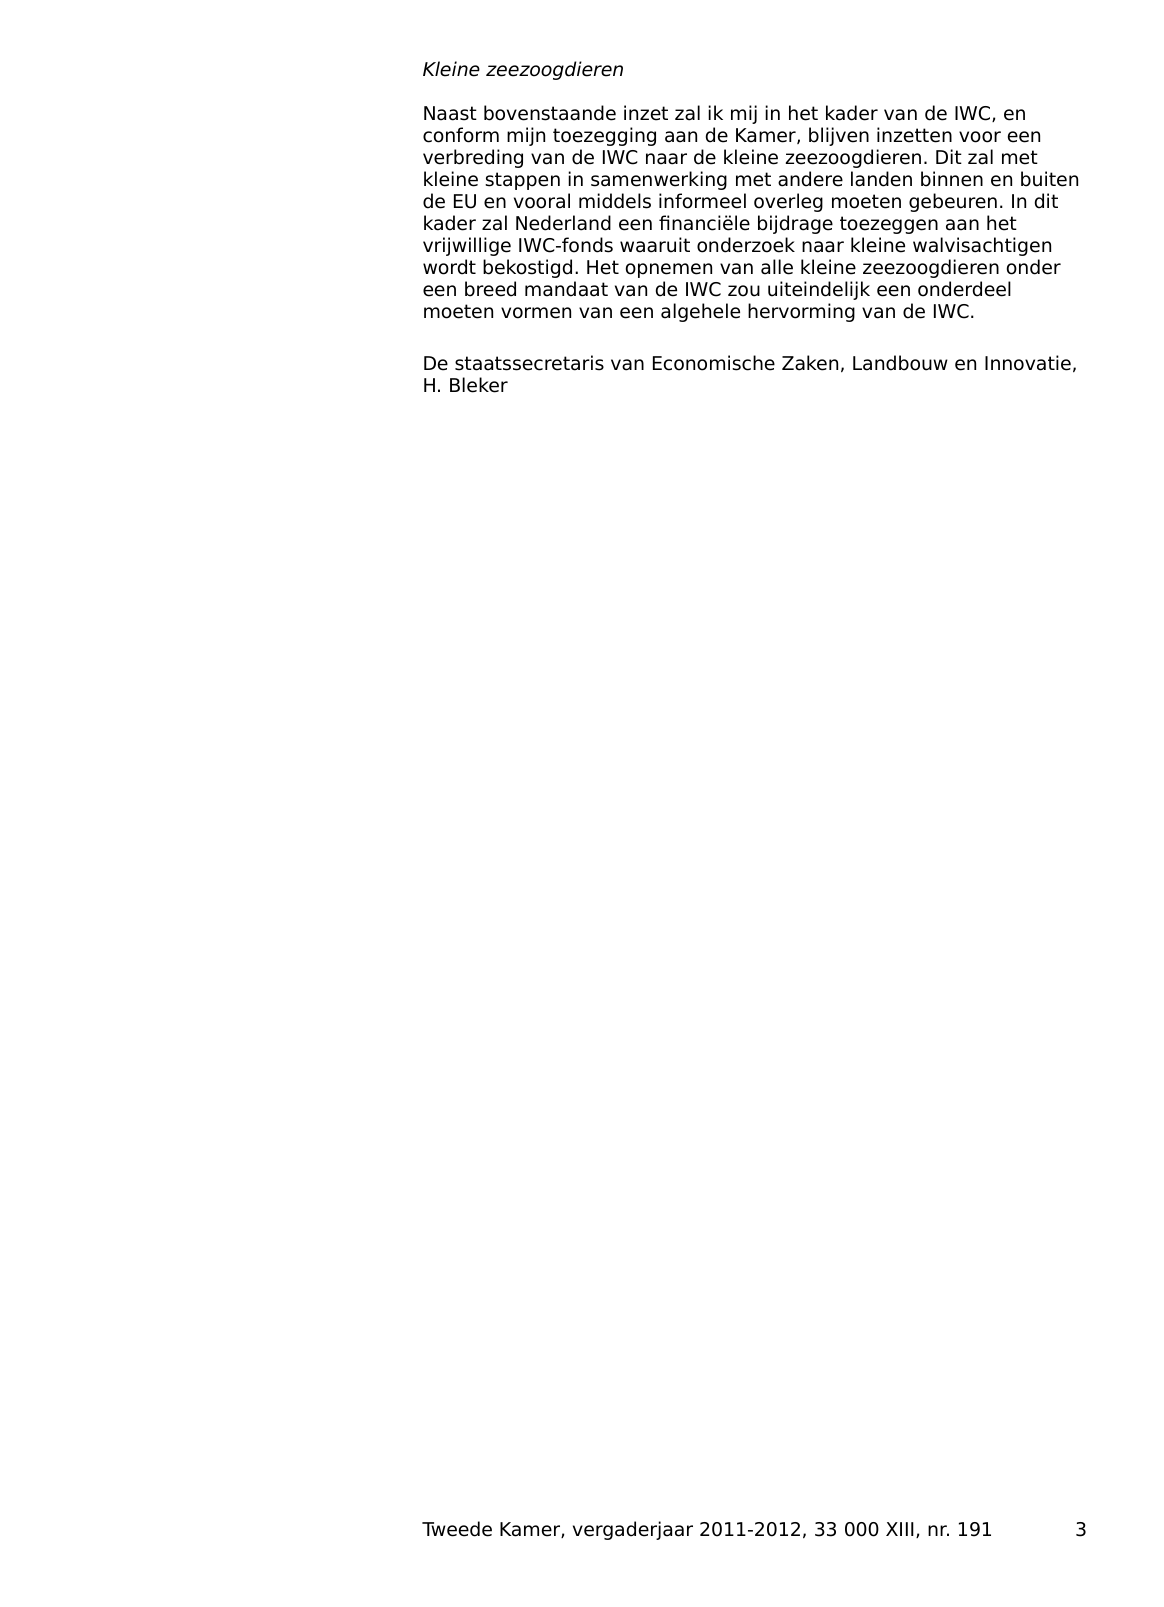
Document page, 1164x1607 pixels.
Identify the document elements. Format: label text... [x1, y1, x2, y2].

text Naast bovenstaande inzet zal ik mij in het kader van de IWC, en conform mijn toezegging aan de Kamer, blijven inzetten voor een verbreding van de IWC naar de kleine zeezoogdieren. Dit zal met kleine stappen in samenwerking met andere landen binnen en buiten de EU en vooral middels informeel overleg moeten gebeuren. In dit kader zal Nederland een financiële bijdrage toezeggen aan het vrijwillige IWC-fonds waaruit onderzoek naar kleine walvisachtigen wordt bekostigd. Het opnemen van alle kleine zeezoogdieren onder een breed mandaat van de IWC zou uiteindelijk een onderdeel moeten vormen van een algehele hervorming van de IWC. [422, 103, 1087, 323]
subtitle Kleine zeezoogdieren [422, 59, 1087, 81]
text De staatssecretaris van Economische Zaken, Landbouw en Innovatie, H. Bleker [422, 353, 1087, 397]
